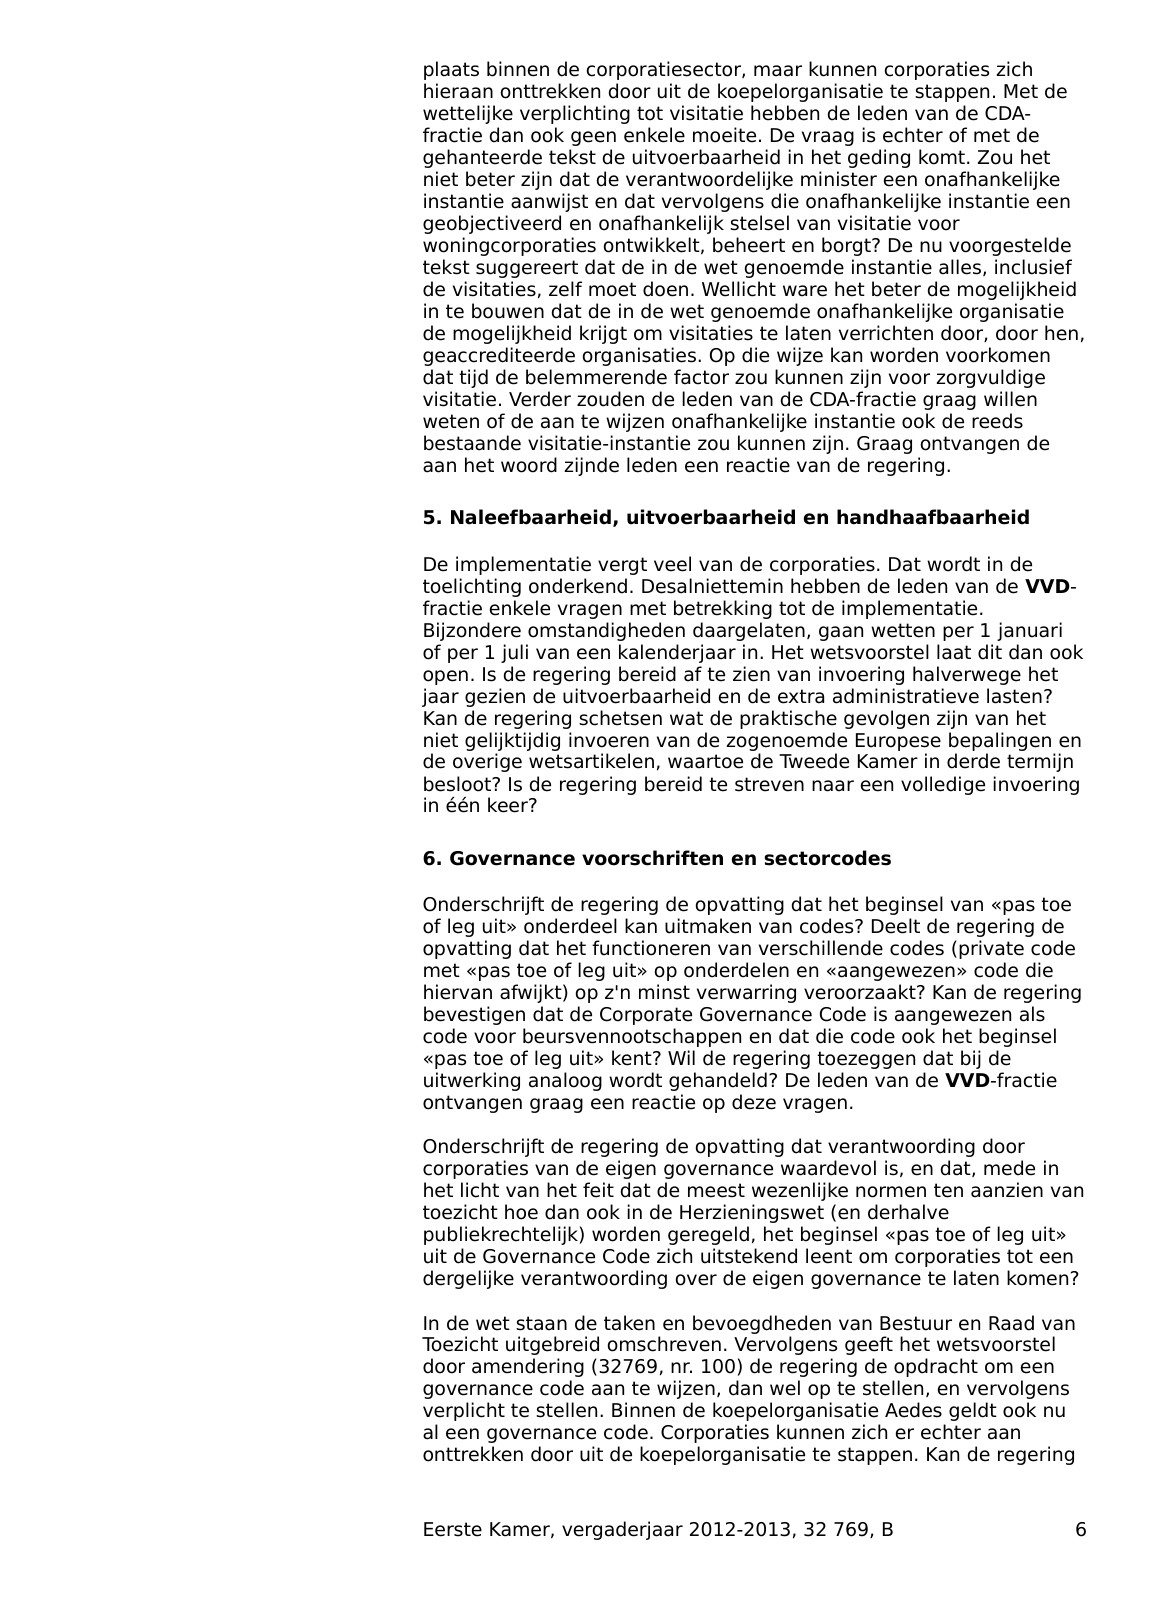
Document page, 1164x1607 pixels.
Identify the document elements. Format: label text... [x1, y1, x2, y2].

text De implementatie vergt veel van de corporaties. Dat wordt in de toelichting onderkend. Desalniettemin hebben de leden van de VVD-fractie enkele vragen met betrekking tot de implementatie. Bijzondere omstandigheden daargelaten, gaan wetten per 1 januari of per 1 juli van een kalenderjaar in. Het wetsvoorstel laat dit dan ook open. Is de regering bereid af te zien van invoering halverwege het jaar gezien de uitvoerbaarheid en de extra administratieve lasten? Kan de regering schetsen wat de praktische gevolgen zijn van het niet gelijktijdig invoeren van de zogenoemde Europese bepalingen en de overige wetsartikelen, waartoe de Tweede Kamer in derde termijn besloot? Is de regering bereid te streven naar een volledige invoering in één keer? [422, 554, 1087, 817]
text Onderschrijft de regering de opvatting dat het beginsel van «pas toe of leg uit» onderdeel kan uitmaken van codes? Deelt de regering de opvatting dat het functioneren van verschillende codes (private code met «pas toe of leg uit» op onderdelen en «aangewezen» code die hiervan afwijkt) op z'n minst verwarring veroorzaakt? Kan de regering bevestigen dat de Corporate Governance Code is aangewezen als code voor beursvennootschappen en dat die code ook het beginsel «pas toe of leg uit» kent? Wil de regering toezeggen dat bij de uitwerking analoog wordt gehandeld? De leden van de VVD-fractie ontvangen graag een reactie op deze vragen. [422, 894, 1087, 1114]
subtitle 6. Governance voorschriften en sectorcodes [422, 847, 1087, 869]
text plaats binnen de corporatiesector, maar kunnen corporaties zich hieraan onttrekken door uit de koepelorganisatie te stappen. Met de wettelijke verplichting tot visitatie hebben de leden van de CDA-fractie dan ook geen enkele moeite. De vraag is echter of met de gehanteerde tekst de uitvoerbaarheid in het geding komt. Zou het niet beter zijn dat de verantwoordelijke minister een onafhankelijke instantie aanwijst en dat vervolgens die onafhankelijke instantie een geobjectiveerd en onafhankelijk stelsel van visitatie voor woningcorporaties ontwikkelt, beheert en borgt? De nu voorgestelde tekst suggereert dat de in de wet genoemde instantie alles, inclusief de visitaties, zelf moet doen. Wellicht ware het beter de mogelijkheid in te bouwen dat de in de wet genoemde onafhankelijke organisatie de mogelijkheid krijgt om visitaties te laten verrichten door, door hen, geaccrediteerde organisaties. Op die wijze kan worden voorkomen dat tijd de belemmerende factor zou kunnen zijn voor zorgvuldige visitatie. Verder zouden de leden van de CDA-fractie graag willen weten of de aan te wijzen onafhankelijke instantie ook de reeds bestaande visitatie-instantie zou kunnen zijn. Graag ontvangen de aan het woord zijnde leden een reactie van de regering. [422, 59, 1087, 477]
subtitle 5. Naleefbaarheid, uitvoerbaarheid en handhaafbaarheid [422, 507, 1087, 529]
text In de wet staan de taken en bevoegdheden van Bestuur en Raad van Toezicht uitgebreid omschreven. Vervolgens geeft het wetsvoorstel door amendering (32769, nr. 100) de regering de opdracht om een governance code aan te wijzen, dan wel op te stellen, en vervolgens verplicht te stellen. Binnen de koepelorganisatie Aedes geldt ook nu al een governance code. Corporaties kunnen zich er echter aan onttrekken door uit de koepelorganisatie te stappen. Kan de regering [422, 1312, 1087, 1466]
text Onderschrijft de regering de opvatting dat verantwoording door corporaties van de eigen governance waardevol is, en dat, mede in het licht van het feit dat de meest wezenlijke normen ten aanzien van toezicht hoe dan ook in de Herzieningswet (en derhalve publiekrechtelijk) worden geregeld, het beginsel «pas toe of leg uit» uit de Governance Code zich uitstekend leent om corporaties tot een dergelijke verantwoording over de eigen governance te laten komen? [422, 1136, 1087, 1290]
